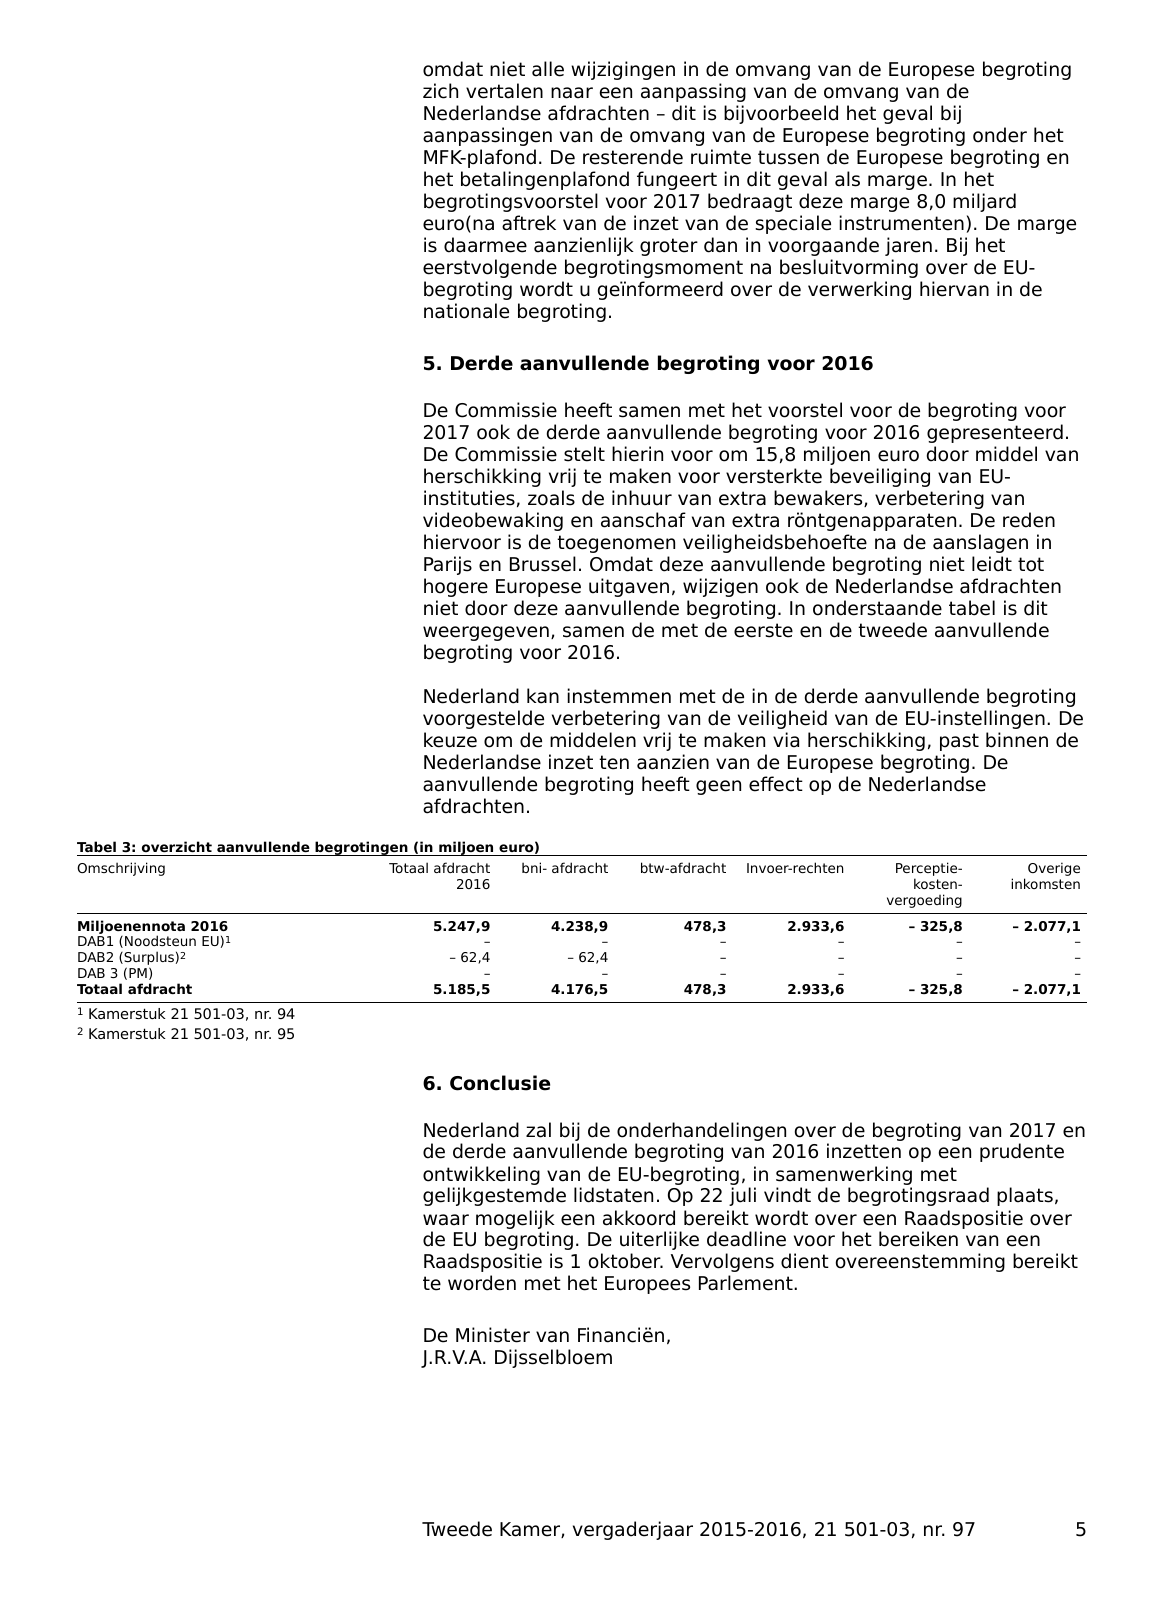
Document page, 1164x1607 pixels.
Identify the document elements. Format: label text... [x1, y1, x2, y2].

table_cell – [969, 950, 1087, 966]
table_cell 5.185,5 [378, 981, 496, 1002]
text Nederland kan instemmen met de in de derde aanvullende begroting voorgestelde verbetering van de veiligheid van de EU-instellingen. De keuze om de middelen vrij te maken via herschikking, past binnen de Nederlandse inzet ten aanzien van de Europese begroting. De aanvullende begroting heeft geen effect op de Nederlandse afdrachten. [422, 686, 1087, 818]
table_cell – [850, 950, 968, 966]
table_cell – 2.077,1 [969, 981, 1087, 1002]
table_cell – [614, 934, 732, 950]
table_cell – [496, 934, 614, 950]
text omdat niet alle wijzigingen in de omvang van de Europese begroting zich vertalen naar een aanpassing van de omvang van de Nederlandse afdrachten – dit is bijvoorbeeld het geval bij aanpassingen van de omvang van de Europese begroting onder het MFK-plafond. De resterende ruimte tussen de Europese begroting en het betalingenplafond fungeert in dit geval als marge. In het begrotingsvoorstel voor 2017 bedraagt deze marge 8,0 miljard euro(na aftrek van de inzet van de speciale instrumenten). De marge is daarmee aanzienlijk groter dan in voorgaande jaren. Bij het eerstvolgende begrotingsmoment na besluitvorming over de EU-begroting wordt u geïnformeerd over de verwerking hiervan in de nationale begroting. [422, 59, 1087, 323]
table_cell Totaal afdracht [77, 981, 378, 1002]
table_cell Totaal afdracht 2016 [378, 856, 496, 913]
table_cell Omschrijving [77, 856, 378, 913]
table_cell – [732, 950, 850, 966]
table_cell – [969, 934, 1087, 950]
table_cell 2.933,6 [732, 914, 850, 934]
table_cell – 325,8 [850, 981, 968, 1002]
table_cell 4.238,9 [496, 914, 614, 934]
table_cell – [850, 934, 968, 950]
table_cell – 62,4 [496, 950, 614, 966]
table_cell Miljoenennota 2016 [77, 914, 378, 934]
table_cell – [850, 966, 968, 981]
table_cell DAB2 (Surplus)2 [77, 950, 378, 966]
table_cell 478,3 [614, 981, 732, 1002]
table_cell – [732, 934, 850, 950]
table_cell 478,3 [614, 914, 732, 934]
table_cell Perceptie-kosten-vergoeding [850, 856, 968, 913]
table_cell 1 Kamerstuk 21 501-03, nr. 94 2 Kamerstuk 21 501-03, nr. 95 [77, 1003, 1087, 1042]
table_cell DAB1 (Noodsteun EU)1 [77, 934, 378, 950]
table_cell – 2.077,1 [969, 914, 1087, 934]
table_cell 2.933,6 [732, 981, 850, 1002]
text De Minister van Financiën, J.R.V.A. Dijsselbloem [422, 1325, 1087, 1369]
table_cell – [378, 934, 496, 950]
table_cell – [614, 966, 732, 981]
table_cell Invoer-rechten [732, 856, 850, 913]
table_cell DAB 3 (PM) [77, 966, 378, 981]
table_cell 4.176,5 [496, 981, 614, 1002]
table_cell bni- afdracht [496, 856, 614, 913]
table_cell Overige inkomsten [969, 856, 1087, 913]
text De Commissie heeft samen met het voorstel voor de begroting voor 2017 ook de derde aanvullende begroting voor 2016 gepresenteerd. De Commissie stelt hierin voor om 15,8 miljoen euro door middel van herschikking vrij te maken voor versterkte beveiliging van EU-instituties, zoals de inhuur van extra bewakers, verbetering van videobewaking en aanschaf van extra röntgenapparaten. De reden hiervoor is de toegenomen veiligheidsbehoefte na de aanslagen in Parijs en Brussel. Omdat deze aanvullende begroting niet leidt tot hogere Europese uitgaven, wijzigen ook de Nederlandse afdrachten niet door deze aanvullende begroting. In onderstaande tabel is dit weergegeven, samen de met de eerste en de tweede aanvullende begroting voor 2016. [422, 400, 1087, 663]
table_cell – [732, 966, 850, 981]
table_cell – [969, 966, 1087, 981]
table_header Tabel 3: overzicht aanvullende begrotingen (in miljoen euro) [77, 840, 1087, 855]
subtitle 6. Conclusie [422, 1072, 1087, 1094]
table_cell btw-afdracht [614, 856, 732, 913]
table_cell – [378, 966, 496, 981]
table_cell 5.247,9 [378, 914, 496, 934]
subtitle 5. Derde aanvullende begroting voor 2016 [422, 353, 1087, 375]
table_cell – [496, 966, 614, 981]
table_cell – 62,4 [378, 950, 496, 966]
text Nederland zal bij de onderhandelingen over de begroting van 2017 en de derde aanvullende begroting van 2016 inzetten op een prudente ontwikkeling van de EU-begroting, in samenwerking met gelijkgestemde lidstaten. Op 22 juli vindt de begrotingsraad plaats, waar mogelijk een akkoord bereikt wordt over een Raadspositie over de EU begroting. De uiterlijke deadline voor het bereiken van een Raadspositie is 1 oktober. Vervolgens dient overeenstemming bereikt te worden met het Europees Parlement. [422, 1119, 1087, 1295]
table_cell – [614, 950, 732, 966]
table_cell – 325,8 [850, 914, 968, 934]
